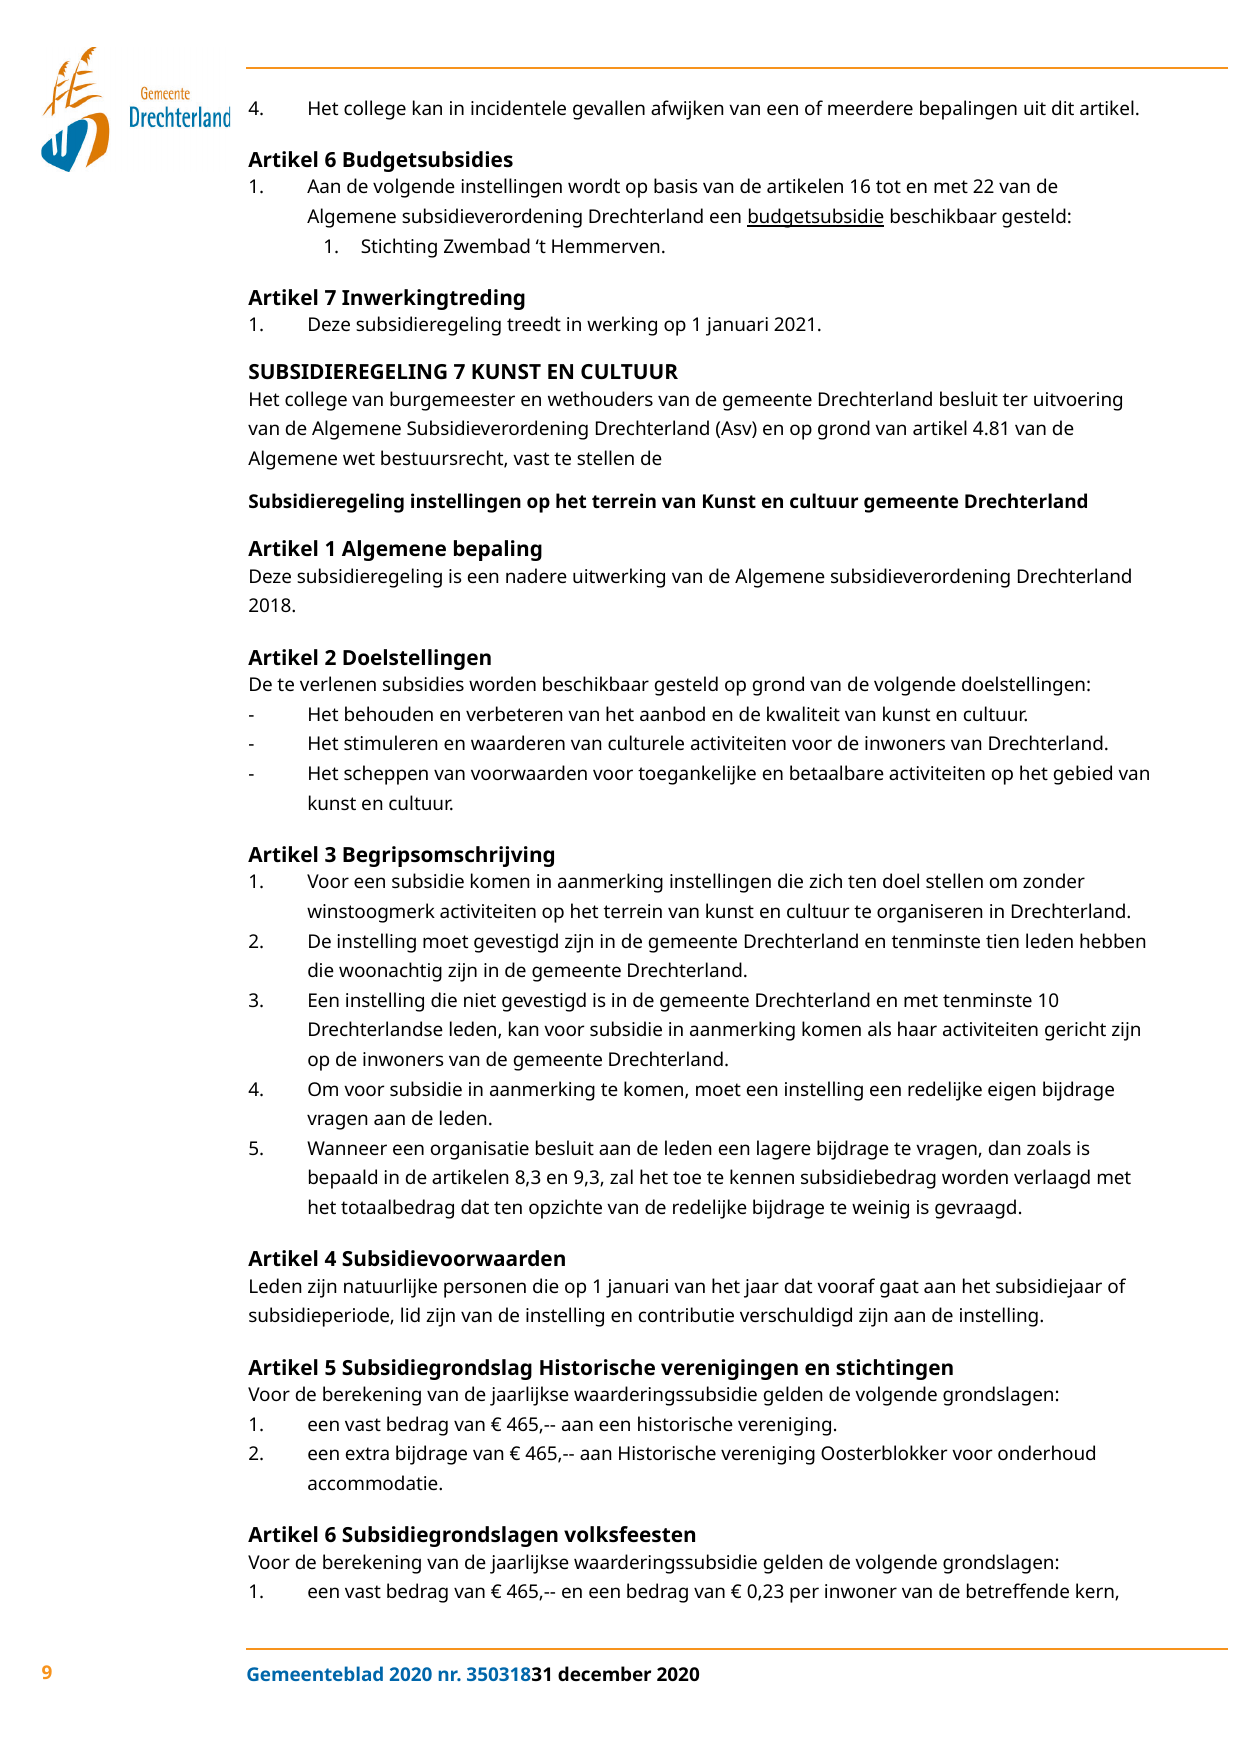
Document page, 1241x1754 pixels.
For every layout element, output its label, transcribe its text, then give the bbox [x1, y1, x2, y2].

list Het stimuleren en waarderen van culturele activiteiten voor de inwoners van Drechterland. [248, 731, 1152, 756]
text Voor de berekening van de jaarlijkse waarderingssubsidie gelden de volgende grondslagen: [248, 1381, 1152, 1407]
text SUBSIDIEREGELING 7 KUNST EN CULTUUR [248, 357, 1152, 386]
list Om voor subsidie in aanmerking te komen, moet een instelling een redelijke eigen bijdrage vragen aan de leden. [248, 1076, 1152, 1131]
text Artikel 5 Subsidiegrondslag Historische verenigingen en stichtingen [248, 1353, 1152, 1381]
list Aan de volgende instellingen wordt op basis van de artikelen 16 tot en met 22 van de Algemene subsidieverordening Drechterland een budgetsubsidie beschikbaar gesteld: [248, 174, 1152, 229]
list Deze subsidieregeling treedt in werking op 1 januari 2021. [248, 312, 1152, 337]
list De instelling moet gevestigd zijn in de gemeente Drechterland en tenminste tien leden hebben die woonachtig zijn in de gemeente Drechterland. [248, 928, 1152, 983]
list een extra bijdrage van € 465,-- aan Historische vereniging Oosterblokker voor onderhoud accommodatie. [248, 1441, 1152, 1496]
text Artikel 4 Subsidievoorwaarden [248, 1244, 1152, 1273]
list Een instelling die niet gevestigd is in de gemeente Drechterland en met tenminste 10 Drechterlandse leden, kan voor subsidie in aanmerking komen als haar activiteiten gericht zijn op de inwoners van de gemeente Drechterland. [248, 987, 1152, 1072]
list een vast bedrag van € 465,-- aan een historische vereniging. [248, 1411, 1152, 1437]
text Artikel 1 Algemene bepaling [248, 534, 1152, 563]
list een vast bedrag van € 465,-- en een bedrag van € 0,23 per inwoner van de betreffende kern, [248, 1578, 1152, 1604]
text Het college van burgemeester en wethouders van de gemeente Drechterland besluit ter uitvoering van de Algemene Subsidieverordening Drechterland (Asv) en op grond van artikel 4.81 van de Algemene wet bestuursrecht, vast te stellen de [248, 386, 1152, 471]
text Leden zijn natuurlijke personen die op 1 januari van het jaar dat vooraf gaat aan het subsidiejaar of subsidieperiode, lid zijn van de instelling en contributie verschuldigd zijn aan de instelling. [248, 1273, 1152, 1328]
list Voor een subsidie komen in aanmerking instellingen die zich ten doel stellen om zonder winstoogmerk activiteiten op het terrein van kunst en cultuur te organiseren in Drechterland. [248, 869, 1152, 924]
list Het behouden en verbeteren van het aanbod en de kwaliteit van kunst en cultuur. [248, 701, 1152, 727]
text Subsidieregeling instellingen op het terrein van Kunst en cultuur gemeente Drechterland [248, 488, 1152, 514]
list Het college kan in incidentele gevallen afwijken van een of meerdere bepalingen uit dit artikel. [248, 95, 1152, 121]
text Artikel 7 Inwerkingtreding [248, 283, 1152, 312]
text Voor de berekening van de jaarlijkse waarderingssubsidie gelden de volgende grondslagen: [248, 1549, 1152, 1575]
list Het scheppen van voorwaarden voor toegankelijke en betaalbare activiteiten op het gebied van kunst en cultuur. [248, 760, 1152, 816]
text Artikel 6 Subsidiegrondslagen volksfeesten [248, 1521, 1152, 1549]
picture [226, 115, 231, 124]
text Artikel 3 Begripsomschrijving [248, 840, 1152, 869]
text Deze subsidieregeling is een nadere uitwerking van de Algemene subsidieverordening Drechterland 2018. [248, 563, 1152, 618]
list Wanneer een organisatie besluit aan de leden een lagere bijdrage te vragen, dan zoals is bepaald in de artikelen 8,3 en 9,3, zal het toe te kennen subsidiebedrag worden verlaagd met het totaalbedrag dat ten opzichte van de redelijke bijdrage te weinig is gevraagd. [248, 1135, 1152, 1220]
text Artikel 2 Doelstellingen [248, 643, 1152, 671]
picture [41, 158, 64, 172]
list Stichting Zwembad ‘t Hemmerven. [323, 233, 1152, 258]
picture [41, 47, 231, 172]
text Artikel 6 Budgetsubsidies [248, 145, 1152, 174]
text De te verlenen subsidies worden beschikbaar gesteld op grond van de volgende doelstellingen: [248, 671, 1152, 697]
